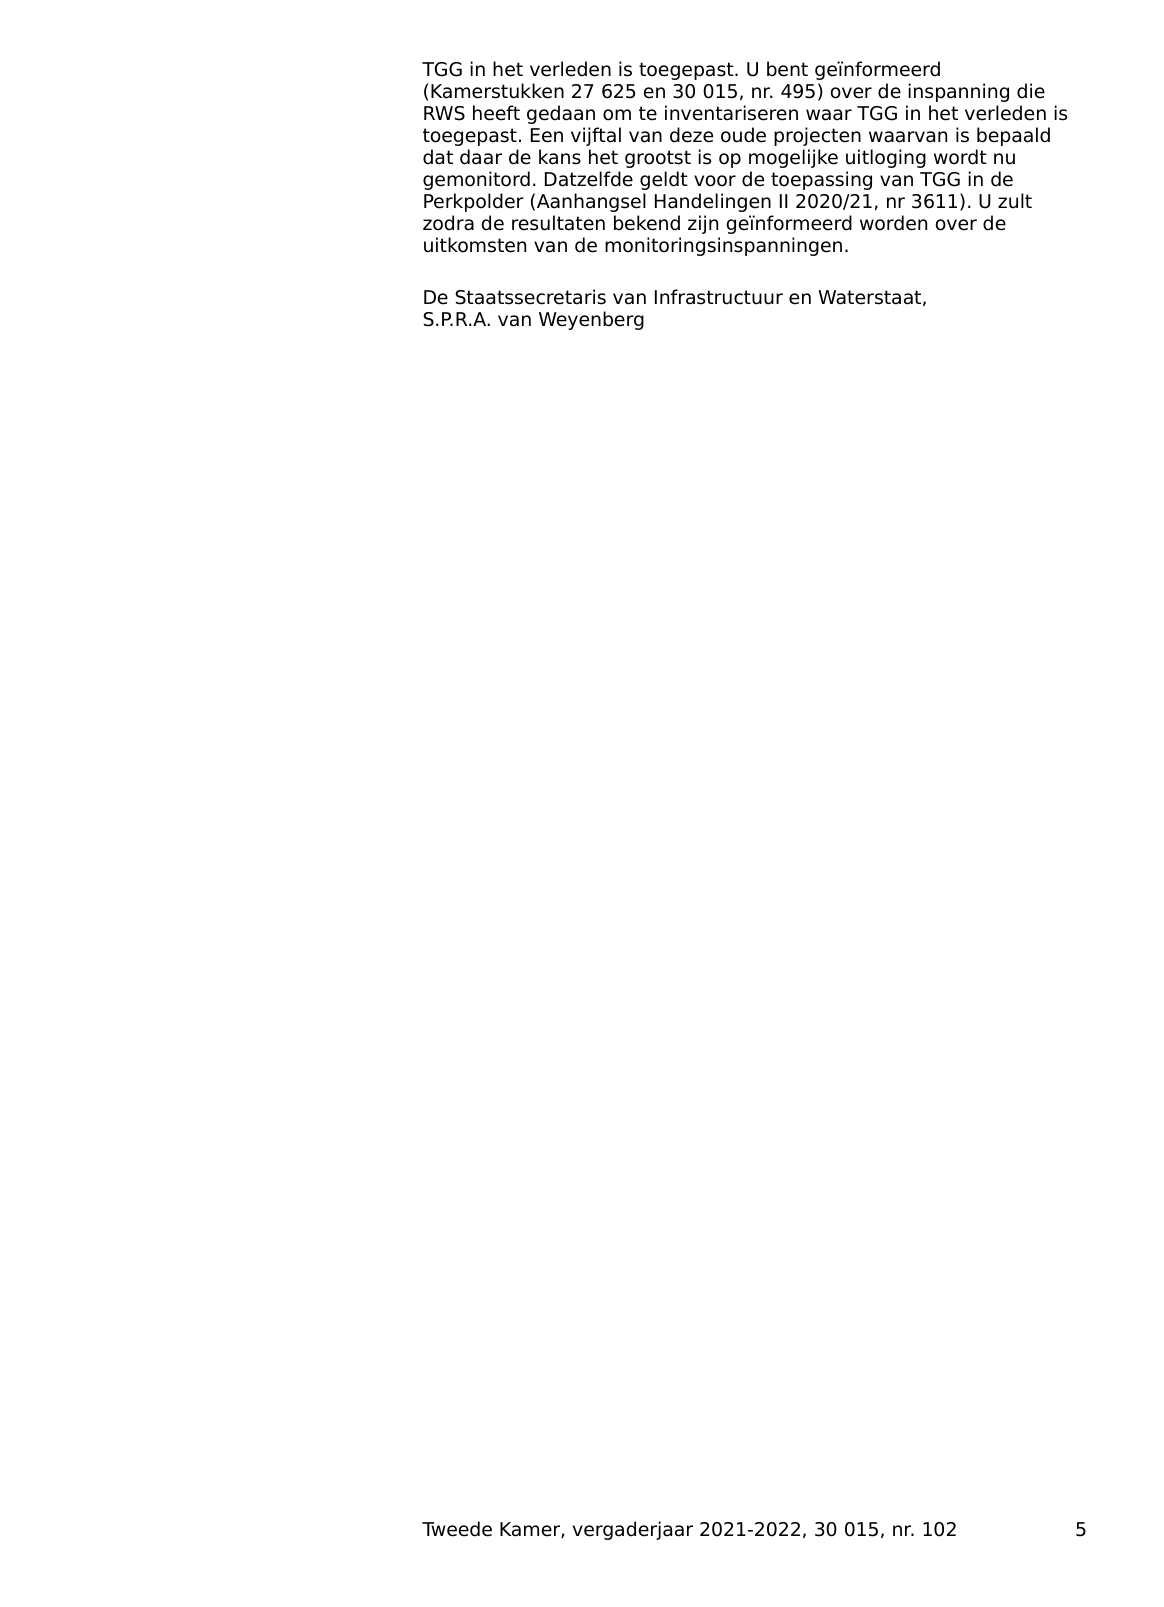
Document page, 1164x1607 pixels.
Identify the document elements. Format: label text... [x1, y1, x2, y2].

text De Staatssecretaris van Infrastructuur en Waterstaat, S.P.R.A. van Weyenberg [422, 287, 1087, 331]
text TGG in het verleden is toegepast. U bent geïnformeerd (Kamerstukken 27 625 en 30 015, nr. 495) over de inspanning die RWS heeft gedaan om te inventariseren waar TGG in het verleden is toegepast. Een vijftal van deze oude projecten waarvan is bepaald dat daar de kans het grootst is op mogelijke uitloging wordt nu gemonitord. Datzelfde geldt voor de toepassing van TGG in de Perkpolder (Aanhangsel Handelingen II 2020/21, nr 3611). U zult zodra de resultaten bekend zijn geïnformeerd worden over de uitkomsten van de monitoringsinspanningen. [422, 59, 1087, 257]
